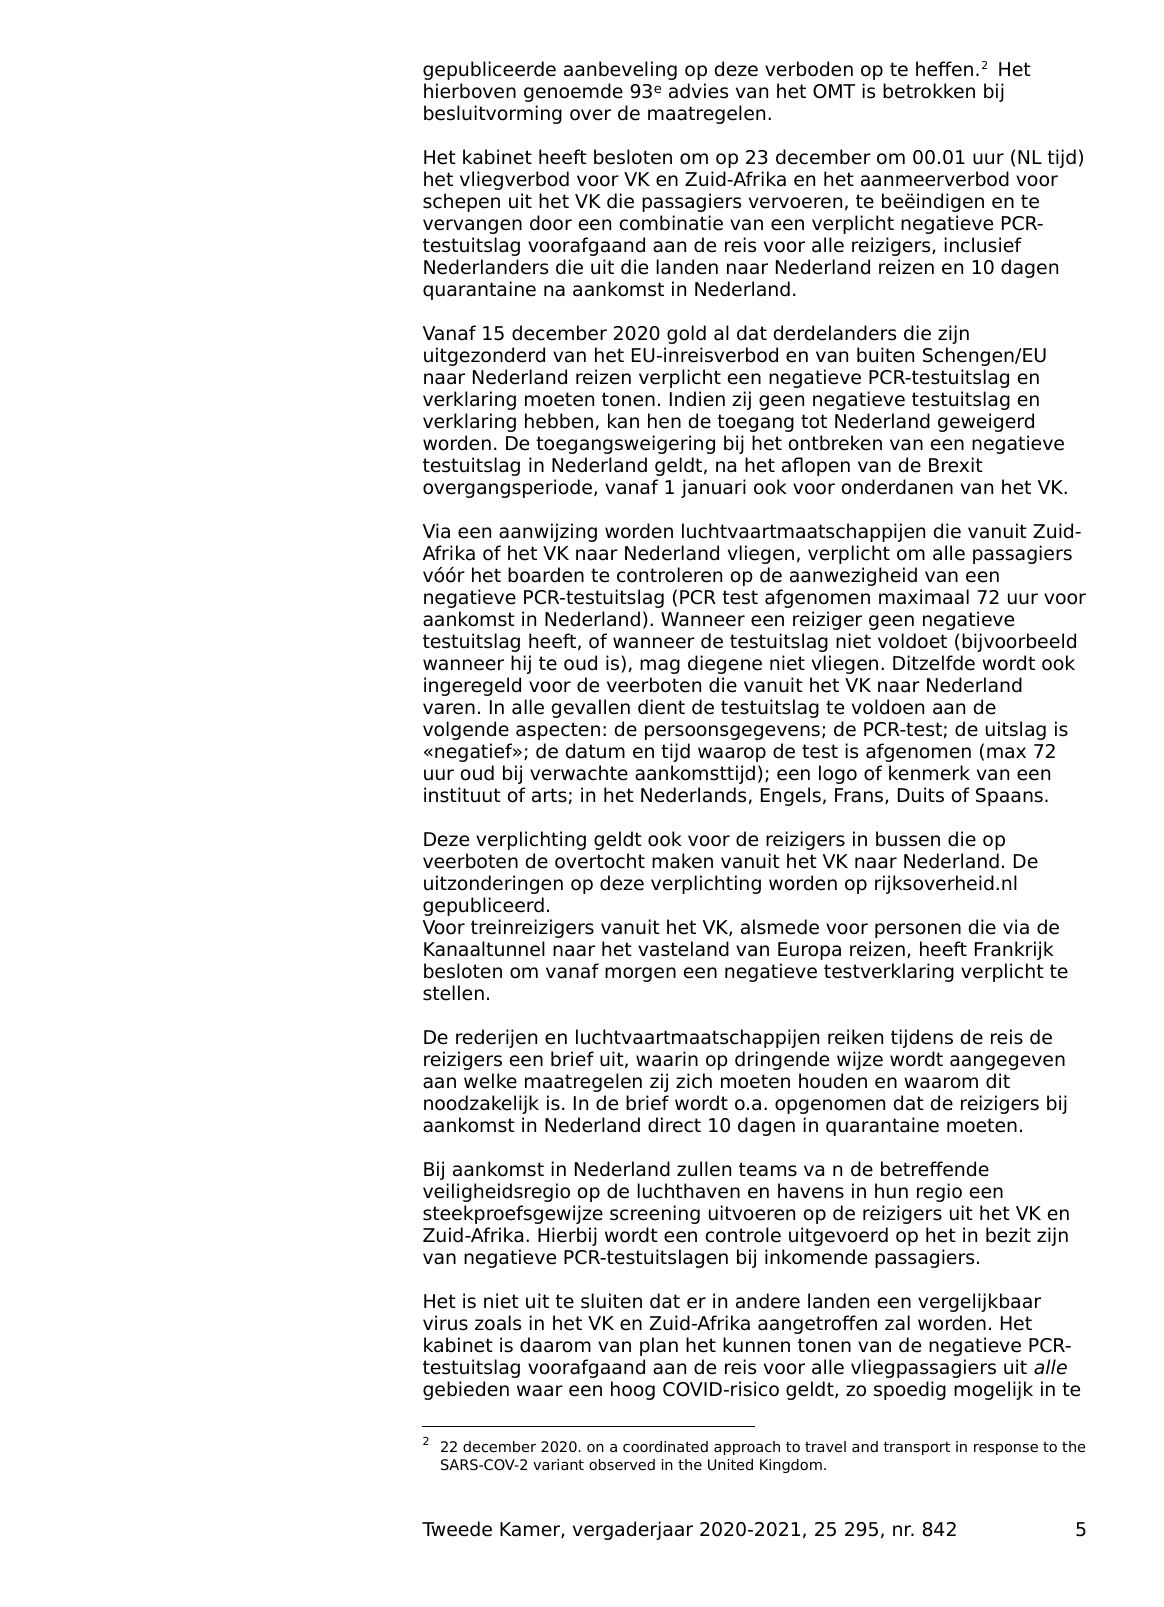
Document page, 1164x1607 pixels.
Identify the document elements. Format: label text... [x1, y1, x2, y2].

text Het kabinet heeft besloten om op 23 december om 00.01 uur (NL tijd) het vliegverbod voor VK en Zuid-Afrika en het aanmeerverbod voor schepen uit het VK die passagiers vervoeren, te beëindigen en te vervangen door een combinatie van een verplicht negatieve PCR-testuitslag voorafgaand aan de reis voor alle reizigers, inclusief Nederlanders die uit die landen naar Nederland reizen en 10 dagen quarantaine na aankomst in Nederland. [422, 147, 1087, 301]
text Deze verplichting geldt ook voor de reizigers in bussen die op veerboten de overtocht maken vanuit het VK naar Nederland. De uitzonderingen op deze verplichting worden op rijksoverheid.nl gepubliceerd. [422, 829, 1087, 917]
text Via een aanwijzing worden luchtvaartmaatschappijen die vanuit Zuid-Afrika of het VK naar Nederland vliegen, verplicht om alle passagiers vóór het boarden te controleren op de aanwezigheid van een negatieve PCR-testuitslag (PCR test afgenomen maximaal 72 uur voor aankomst in Nederland). Wanneer een reiziger geen negatieve testuitslag heeft, of wanneer de testuitslag niet voldoet (bijvoorbeeld wanneer hij te oud is), mag diegene niet vliegen. Ditzelfde wordt ook ingeregeld voor de veerboten die vanuit het VK naar Nederland varen. In alle gevallen dient de testuitslag te voldoen aan de volgende aspecten: de persoonsgegevens; de PCR-test; de uitslag is «negatief»; de datum en tijd waarop de test is afgenomen (max 72 uur oud bij verwachte aankomsttijd); een logo of kenmerk van een instituut of arts; in het Nederlands, Engels, Frans, Duits of Spaans. [422, 521, 1087, 807]
text Voor treinreizigers vanuit het VK, alsmede voor personen die via de Kanaaltunnel naar het vasteland van Europa reizen, heeft Frankrijk besloten om vanaf morgen een negatieve testverklaring verplicht te stellen. [422, 917, 1087, 1005]
text gepubliceerde aanbeveling op deze verboden op te heffen. Het hierboven genoemde 93e advies van het OMT is betrokken bij besluitvorming over de maatregelen. [422, 59, 1087, 125]
text Vanaf 15 december 2020 gold al dat derdelanders die zijn uitgezonderd van het EU-inreisverbod en van buiten Schengen/EU naar Nederland reizen verplicht een negatieve PCR-testuitslag en verklaring moeten tonen. Indien zij geen negatieve testuitslag en verklaring hebben, kan hen de toegang tot Nederland geweigerd worden. De toegangsweigering bij het ontbreken van een negatieve testuitslag in Nederland geldt, na het aflopen van de Brexit overgangsperiode, vanaf 1 januari ook voor onderdanen van het VK. [422, 323, 1087, 499]
text De rederijen en luchtvaartmaatschappijen reiken tijdens de reis de reizigers een brief uit, waarin op dringende wijze wordt aangegeven aan welke maatregelen zij zich moeten houden en waarom dit noodzakelijk is. In de brief wordt o.a. opgenomen dat de reizigers bij aankomst in Nederland direct 10 dagen in quarantaine moeten. [422, 1027, 1087, 1137]
text Het is niet uit te sluiten dat er in andere landen een vergelijkbaar virus zoals in het VK en Zuid-Afrika aangetroffen zal worden. Het kabinet is daarom van plan het kunnen tonen van de negatieve PCR-testuitslag voorafgaand aan de reis voor alle vliegpassagiers uit alle gebieden waar een hoog COVID-risico geldt, zo spoedig mogelijk in te [422, 1291, 1087, 1401]
text Bij aankomst in Nederland zullen teams va n de betreffende veiligheidsregio op de luchthaven en havens in hun regio een steekproefsgewijze screening uitvoeren op de reizigers uit het VK en Zuid-Afrika. Hierbij wordt een controle uitgevoerd op het in bezit zijn van negatieve PCR-testuitslagen bij inkomende passagiers. [422, 1159, 1087, 1269]
text 22 december 2020. on a coordinated approach to travel and transport in response to the SARS-COV-2 variant observed in the United Kingdom. [422, 1435, 1087, 1474]
